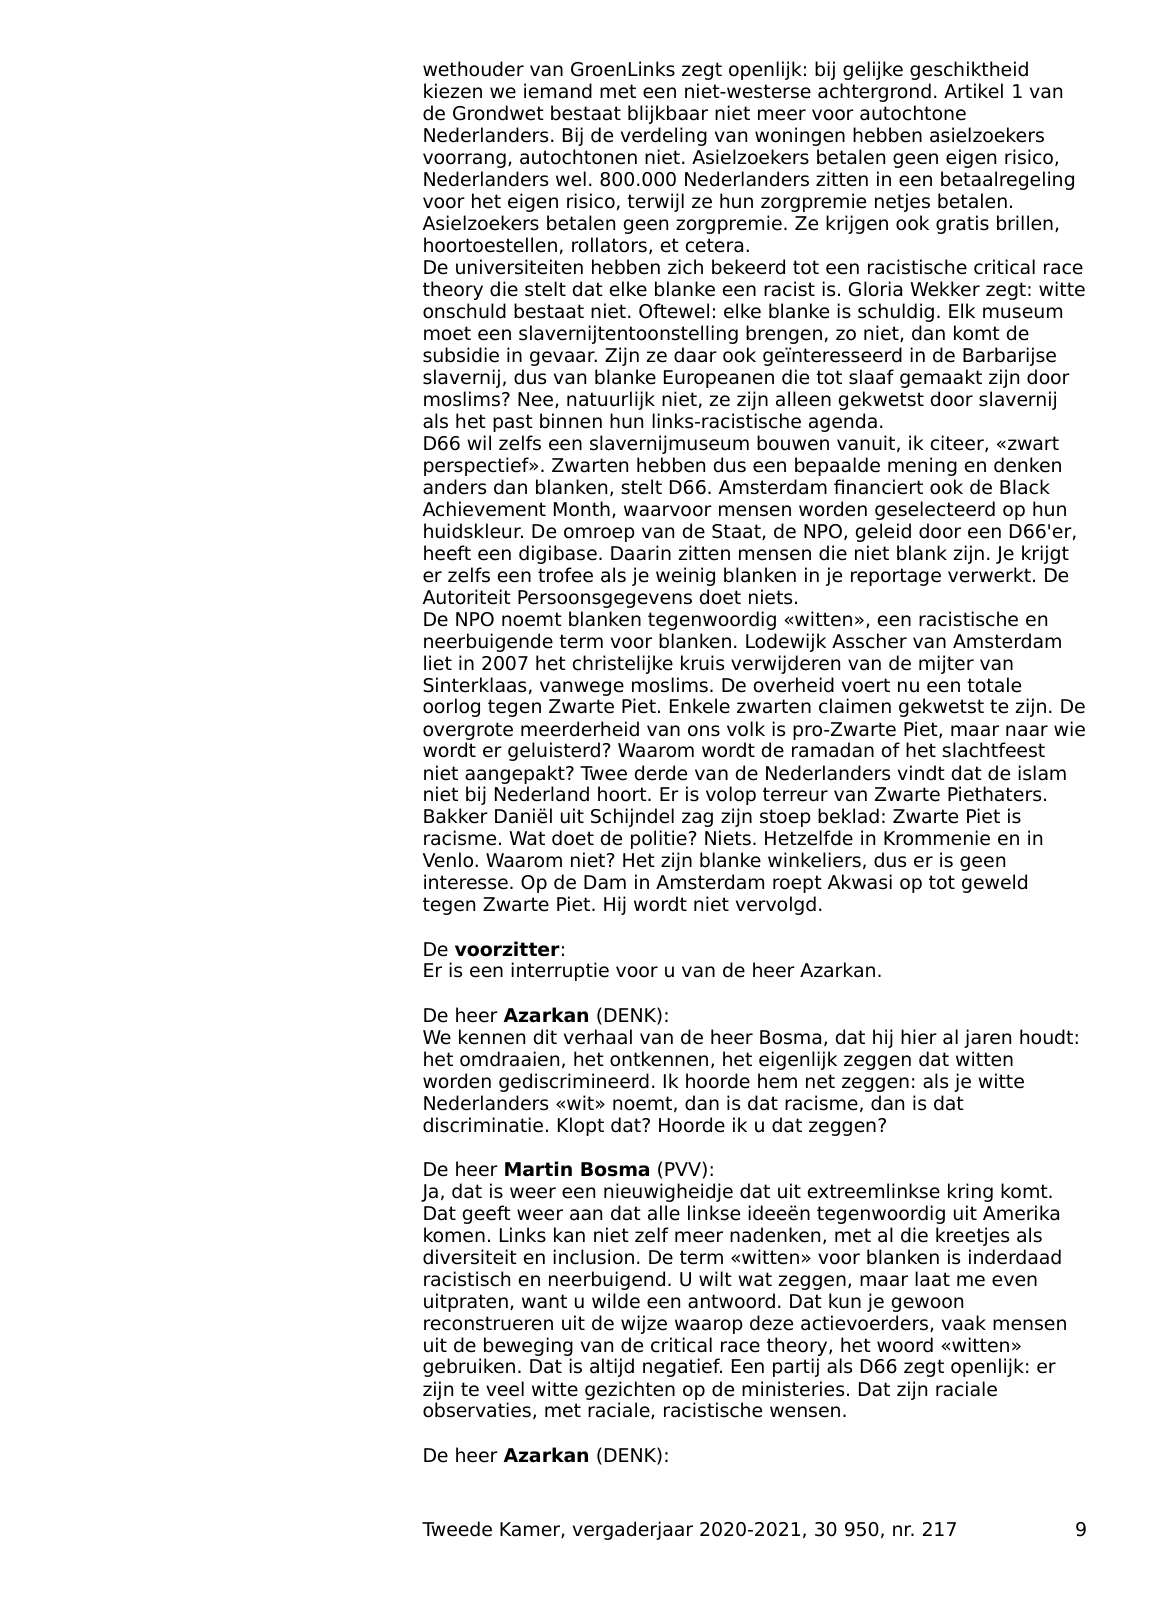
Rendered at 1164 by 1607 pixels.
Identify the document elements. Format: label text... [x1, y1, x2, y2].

text De voorzitter: [422, 938, 1087, 960]
text Er is een interruptie voor u van de heer Azarkan. [422, 960, 1087, 982]
text wethouder van GroenLinks zegt openlijk: bij gelijke geschiktheid kiezen we iemand met een niet-westerse achtergrond. Artikel 1 van de Grondwet bestaat blijkbaar niet meer voor autochtone Nederlanders. Bij de verdeling van woningen hebben asielzoekers voorrang, autochtonen niet. Asielzoekers betalen geen eigen risico, Nederlanders wel. 800.000 Nederlanders zitten in een betaalregeling voor het eigen risico, terwijl ze hun zorgpremie netjes betalen. Asielzoekers betalen geen zorgpremie. Ze krijgen ook gratis brillen, hoortoestellen, rollators, et cetera. [422, 59, 1087, 257]
text We kennen dit verhaal van de heer Bosma, dat hij hier al jaren houdt: het omdraaien, het ontkennen, het eigenlijk zeggen dat witten worden gediscrimineerd. Ik hoorde hem net zeggen: als je witte Nederlanders «wit» noemt, dan is dat racisme, dan is dat discriminatie. Klopt dat? Hoorde ik u dat zeggen? [422, 1027, 1087, 1136]
text De NPO noemt blanken tegenwoordig «witten», een racistische en neerbuigende term voor blanken. Lodewijk Asscher van Amsterdam liet in 2007 het christelijke kruis verwijderen van de mijter van Sinterklaas, vanwege moslims. De overheid voert nu een totale oorlog tegen Zwarte Piet. Enkele zwarten claimen gekwetst te zijn. De overgrote meerderheid van ons volk is pro-Zwarte Piet, maar naar wie wordt er geluisterd? Waarom wordt de ramadan of het slachtfeest niet aangepakt? Twee derde van de Nederlanders vindt dat de islam niet bij Nederland hoort. Er is volop terreur van Zwarte Piethaters. Bakker Daniël uit Schijndel zag zijn stoep beklad: Zwarte Piet is racisme. Wat doet de politie? Niets. Hetzelfde in Krommenie en in Venlo. Waarom niet? Het zijn blanke winkeliers, dus er is geen interesse. Op de Dam in Amsterdam roept Akwasi op tot geweld tegen Zwarte Piet. Hij wordt niet vervolgd. [422, 608, 1087, 916]
text De heer Martin Bosma (PVV): [422, 1159, 1087, 1181]
text De universiteiten hebben zich bekeerd tot een racistische critical race theory die stelt dat elke blanke een racist is. Gloria Wekker zegt: witte onschuld bestaat niet. Oftewel: elke blanke is schuldig. Elk museum moet een slavernijtentoonstelling brengen, zo niet, dan komt de subsidie in gevaar. Zijn ze daar ook geïnteresseerd in de Barbarijse slavernij, dus van blanke Europeanen die tot slaaf gemaakt zijn door moslims? Nee, natuurlijk niet, ze zijn alleen gekwetst door slavernij als het past binnen hun links-racistische agenda. [422, 257, 1087, 433]
text De heer Azarkan (DENK): [422, 1004, 1087, 1027]
text De heer Azarkan (DENK): [422, 1444, 1087, 1467]
text Ja, dat is weer een nieuwigheidje dat uit extreemlinkse kring komt. Dat geeft weer aan dat alle linkse ideeën tegenwoordig uit Amerika komen. Links kan niet zelf meer nadenken, met al die kreetjes als diversiteit en inclusion. De term «witten» voor blanken is inderdaad racistisch en neerbuigend. U wilt wat zeggen, maar laat me even uitpraten, want u wilde een antwoord. Dat kun je gewoon reconstrueren uit de wijze waarop deze actievoerders, vaak mensen uit de beweging van de critical race theory, het woord «witten» gebruiken. Dat is altijd negatief. Een partij als D66 zegt openlijk: er zijn te veel witte gezichten op de ministeries. Dat zijn raciale observaties, met raciale, racistische wensen. [422, 1181, 1087, 1422]
text D66 wil zelfs een slavernijmuseum bouwen vanuit, ik citeer, «zwart perspectief». Zwarten hebben dus een bepaalde mening en denken anders dan blanken, stelt D66. Amsterdam financiert ook de Black Achievement Month, waarvoor mensen worden geselecteerd op hun huidskleur. De omroep van de Staat, de NPO, geleid door een D66'er, heeft een digibase. Daarin zitten mensen die niet blank zijn. Je krijgt er zelfs een trofee als je weinig blanken in je reportage verwerkt. De Autoriteit Persoonsgegevens doet niets. [422, 433, 1087, 608]
